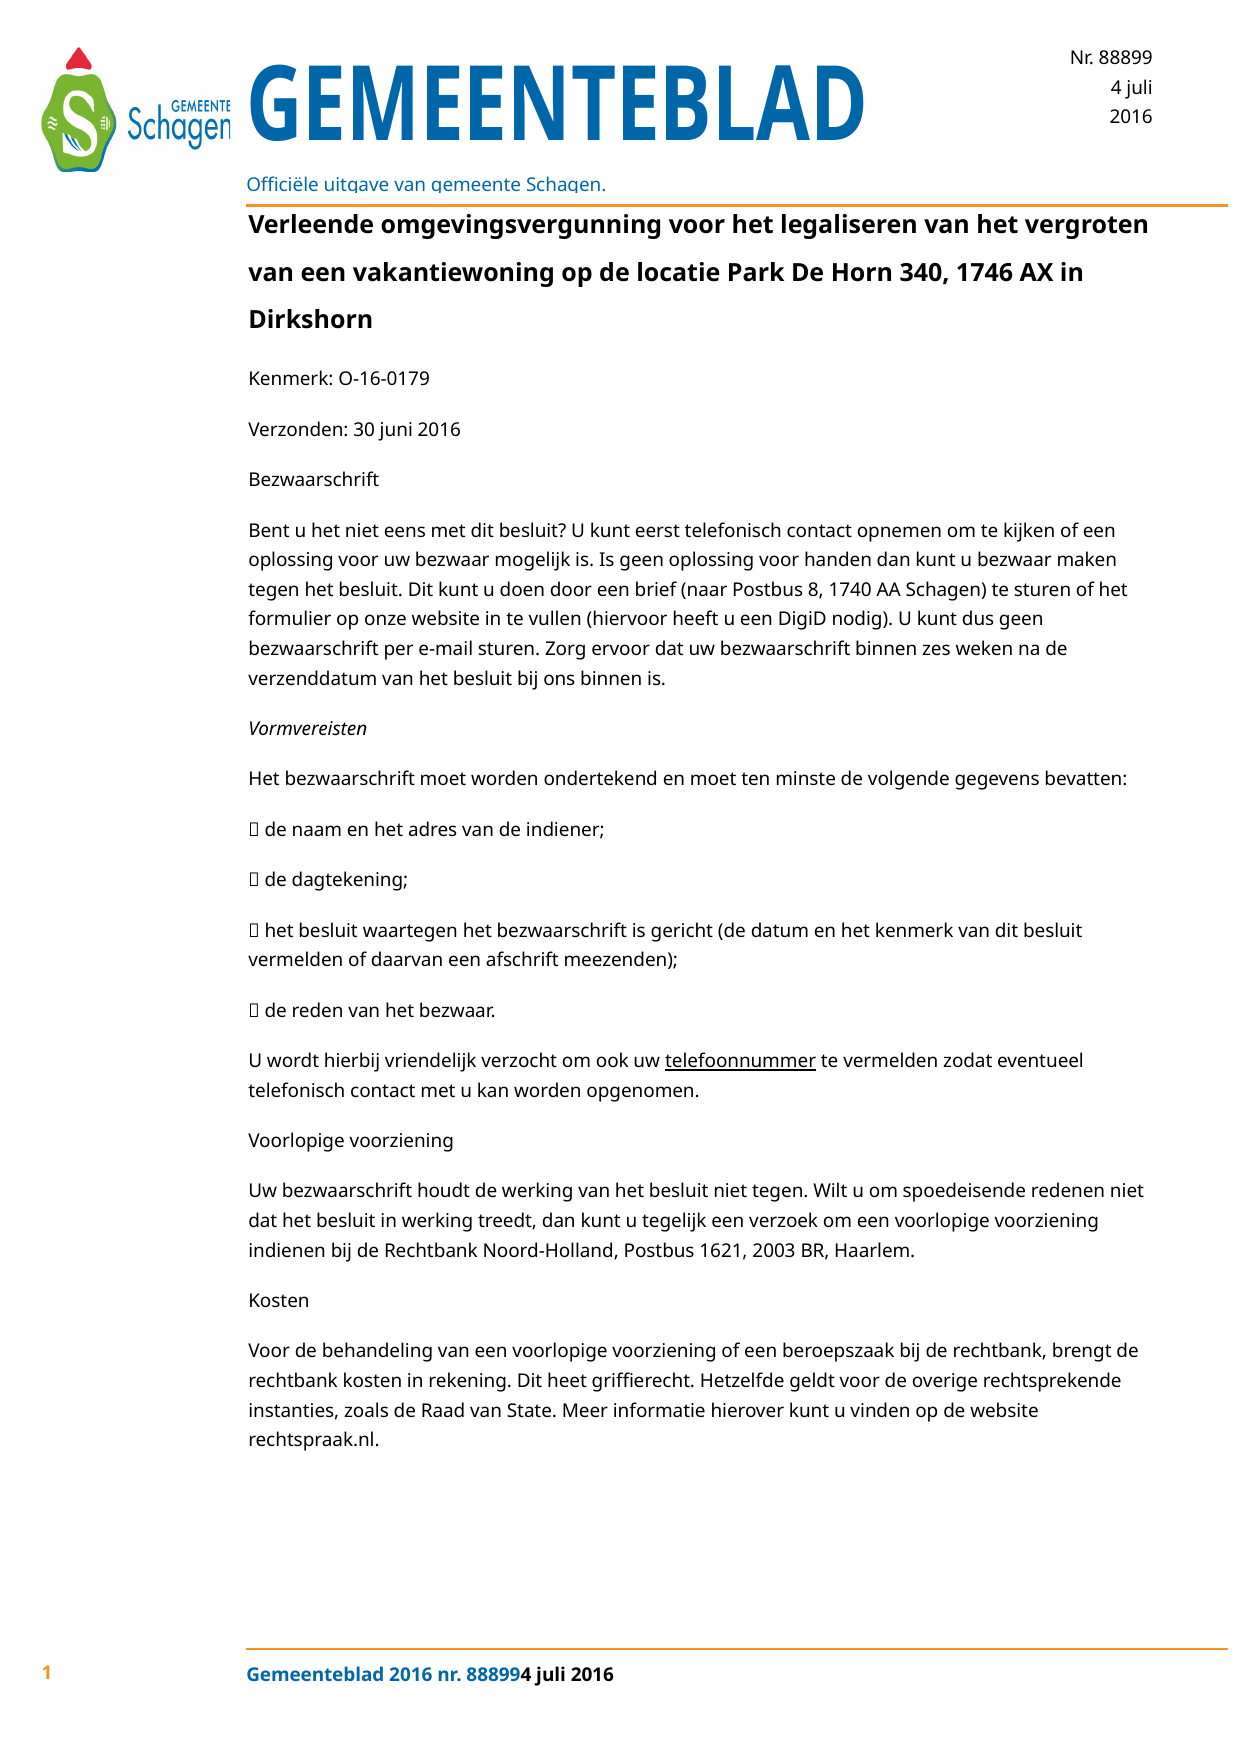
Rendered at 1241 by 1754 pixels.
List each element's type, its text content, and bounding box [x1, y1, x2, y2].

text Voor de behandeling van een voorlopige voorziening of een beroepszaak bij de rechtbank, brengt de rechtbank kosten in rekening. Dit heet griffierecht. Hetzelfde geldt voor de overige rechtsprekende instanties, zoals de Raad van State. Meer informatie hierover kunt u vinden op de website rechtspraak.nl. [248, 1338, 1152, 1452]
text U wordt hierbij vriendelijk verzocht om ook uw telefoonnummer te vermelden zodat eventueel telefonisch contact met u kan worden opgenomen. [248, 1047, 1152, 1102]
text Bezwaarschrift [248, 466, 1152, 492]
text Verleende omgevingsvergunning voor het legaliseren van het vergroten van een vakantiewoning op de locatie Park De Horn 340, 1746 AX in Dirkshorn [248, 207, 1152, 336]
text Kenmerk: O-16-0179 [248, 366, 1152, 391]
text Uw bezwaarschrift houdt de werking van het besluit niet tegen. Wilt u om spoedeisende redenen niet dat het besluit in werking treedt, dan kunt u tegelijk een verzoek om een voorlopige voorziening indienen bij de Rechtbank Noord-Holland, Postbus 1621, 2003 BR, Haarlem. [248, 1178, 1152, 1262]
text  de reden van het bezwaar. [248, 997, 1152, 1022]
text Bent u het niet eens met dit besluit? U kunt eerst telefonisch contact opnemen om te kijken of een oplossing voor uw bezwaar mogelijk is. Is geen oplossing voor handen dan kunt u bezwaar maken tegen het besluit. Dit kunt u doen door een brief (naar Postbus 8, 1740 AA Schagen) te sturen of het formulier op onze website in te vullen (hiervoor heeft u een DigiD nodig). U kunt dus geen bezwaarschrift per e-mail sturen. Zorg ervoor dat uw bezwaarschrift binnen zes weken na de verzenddatum van het besluit bij ons binnen is. [248, 517, 1152, 690]
text Vormvereisten [248, 715, 1152, 741]
text Kosten [248, 1287, 1152, 1313]
text  het besluit waartegen het bezwaarschrift is gericht (de datum en het kenmerk van dit besluit vermelden of daarvan een afschrift meezenden); [248, 917, 1152, 972]
text  de dagtekening; [248, 866, 1152, 892]
text Verzonden: 30 juni 2016 [248, 416, 1152, 442]
text Voorlopige voorziening [248, 1127, 1152, 1153]
text  de naam en het adres van de indiener; [248, 816, 1152, 842]
picture [41, 47, 231, 172]
text Het bezwaarschrift moet worden ondertekend en moet ten minste de volgende gegevens bevatten: [248, 766, 1152, 791]
